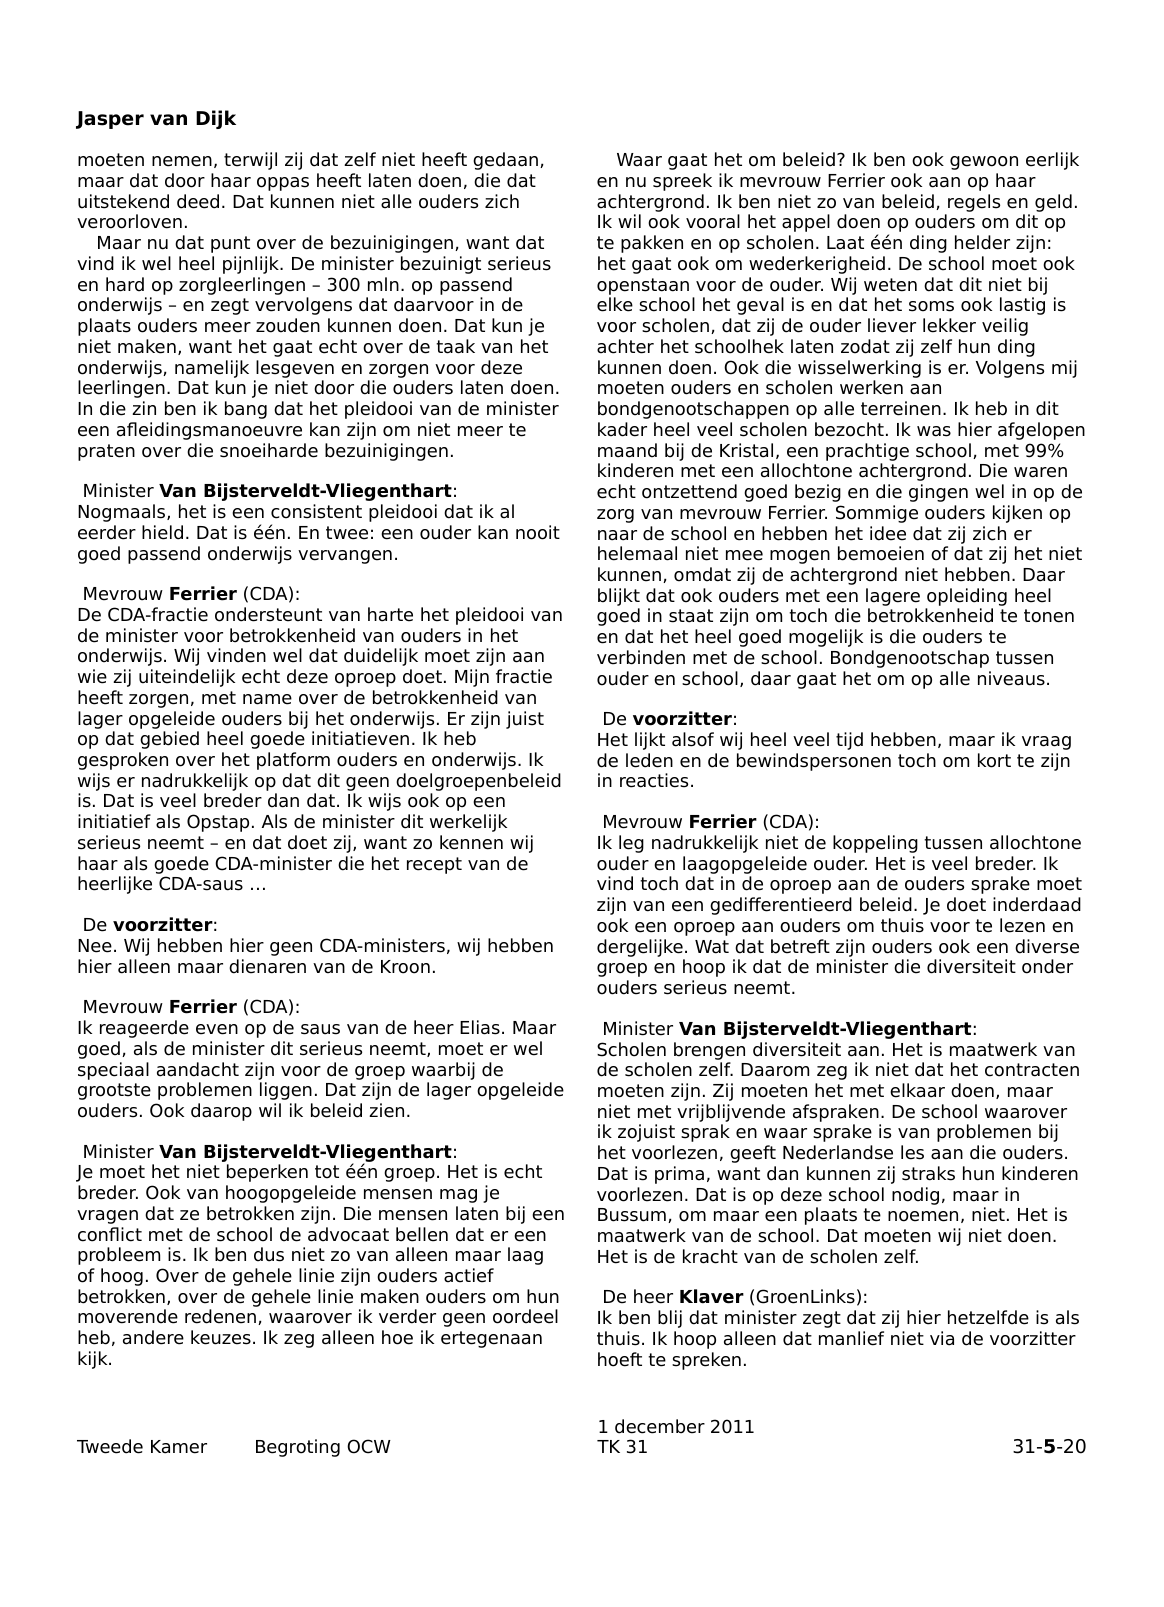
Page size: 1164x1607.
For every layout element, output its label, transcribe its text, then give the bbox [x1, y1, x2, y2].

text Mevrouw Ferrier (CDA): [77, 584, 567, 605]
text Nee. Wij hebben hier geen CDA-ministers, wij hebben hier alleen maar dienaren van de Kroon. [77, 936, 567, 977]
text De voorzitter: [596, 709, 1087, 730]
text Het lijkt alsof wij heel veel tijd hebben, maar ik vraag de leden en de bewindspersonen toch om kort te zijn in reacties. [596, 730, 1087, 792]
text Waar gaat het om beleid? Ik ben ook gewoon eerlijk en nu spreek ik mevrouw Ferrier ook aan op haar achtergrond. Ik ben niet zo van beleid, regels en geld. Ik wil ook vooral het appel doen op ouders om dit op te pakken en op scholen. Laat één ding helder zijn: het gaat ook om wederkerigheid. De school moet ook openstaan voor de ouder. Wij weten dat dit niet bij elke school het geval is en dat het soms ook lastig is voor scholen, dat zij de ouder liever lekker veilig achter het schoolhek laten zodat zij zelf hun ding kunnen doen. Ook die wisselwerking is er. Volgens mij moeten ouders en scholen werken aan bondgenootschappen op alle terreinen. Ik heb in dit kader heel veel scholen bezocht. Ik was hier afgelopen maand bij de Kristal, een prachtige school, met 99% kinderen met een allochtone achtergrond. Die waren echt ontzettend goed bezig en die gingen wel in op de zorg van mevrouw Ferrier. Sommige ouders kijken op naar de school en hebben het idee dat zij zich er helemaal niet mee mogen bemoeien of dat zij het niet kunnen, omdat zij de achtergrond niet hebben. Daar blijkt dat ook ouders met een lagere opleiding heel goed in staat zijn om toch die betrokkenheid te tonen en dat het heel goed mogelijk is die ouders te verbinden met de school. Bondgenootschap tussen ouder en school, daar gaat het om op alle niveaus. [596, 150, 1087, 689]
text Ik ben blij dat minister zegt dat zij hier hetzelfde is als thuis. Ik hoop alleen dat manlief niet via de voorzitter hoeft te spreken. [596, 1308, 1087, 1370]
text Ik leg nadrukkelijk niet de koppeling tussen allochtone ouder en laagopgeleide ouder. Het is veel breder. Ik vind toch dat in de oproep aan de ouders sprake moet zijn van een gedifferentieerd beleid. Je doet inderdaad ook een oproep aan ouders om thuis voor te lezen en dergelijke. Wat dat betreft zijn ouders ook een diverse groep en hoop ik dat de minister die diversiteit onder ouders serieus neemt. [596, 833, 1087, 999]
text Mevrouw Ferrier (CDA): [77, 997, 567, 1018]
text Maar nu dat punt over de bezuinigingen, want dat vind ik wel heel pijnlijk. De minister bezuinigt serieus en hard op zorgleerlingen – 300 mln. op passend onderwijs – en zegt vervolgens dat daarvoor in de plaats ouders meer zouden kunnen doen. Dat kun je niet maken, want het gaat echt over de taak van het onderwijs, namelijk lesgeven en zorgen voor deze leerlingen. Dat kun je niet door die ouders laten doen. In die zin ben ik bang dat het pleidooi van de minister een afleidingsmanoeuvre kan zijn om niet meer te praten over die snoeiharde bezuinigingen. [77, 233, 567, 461]
text Nogmaals, het is een consistent pleidooi dat ik al eerder hield. Dat is één. En twee: een ouder kan nooit goed passend onderwijs vervangen. [77, 502, 567, 564]
text Je moet het niet beperken tot één groep. Het is echt breder. Ook van hoogopgeleide mensen mag je vragen dat ze betrokken zijn. Die mensen laten bij een conflict met de school de advocaat bellen dat er een probleem is. Ik ben dus niet zo van alleen maar laag of hoog. Over de gehele linie zijn ouders actief betrokken, over de gehele linie maken ouders om hun moverende redenen, waarover ik verder geen oordeel heb, andere keuzes. Ik zeg alleen hoe ik ertegenaan kijk. [77, 1162, 567, 1369]
text De heer Klaver (GroenLinks): [596, 1287, 1087, 1308]
text Minister Van Bijsterveldt-Vliegenthart: [77, 1142, 567, 1162]
text Minister Van Bijsterveldt-Vliegenthart: [77, 481, 567, 502]
text Scholen brengen diversiteit aan. Het is maatwerk van de scholen zelf. Daarom zeg ik niet dat het contracten moeten zijn. Zij moeten het met elkaar doen, maar niet met vrijblijvende afspraken. De school waarover ik zojuist sprak en waar sprake is van problemen bij het voorlezen, geeft Nederlandse les aan die ouders. Dat is prima, want dan kunnen zij straks hun kinderen voorlezen. Dat is op deze school nodig, maar in Bussum, om maar een plaats te noemen, niet. Het is maatwerk van de school. Dat moeten wij niet doen. Het is de kracht van de scholen zelf. [596, 1039, 1087, 1267]
text Mevrouw Ferrier (CDA): [596, 812, 1087, 833]
text De voorzitter: [77, 915, 567, 936]
text De CDA-fractie ondersteunt van harte het pleidooi van de minister voor betrokkenheid van ouders in het onderwijs. Wij vinden wel dat duidelijk moet zijn aan wie zij uiteindelijk echt deze oproep doet. Mijn fractie heeft zorgen, met name over de betrokkenheid van lager opgeleide ouders bij het onderwijs. Er zijn juist op dat gebied heel goede initiatieven. Ik heb gesproken over het platform ouders en onderwijs. Ik wijs er nadrukkelijk op dat dit geen doelgroepenbeleid is. Dat is veel breder dan dat. Ik wijs ook op een initiatief als Opstap. Als de minister dit werkelijk serieus neemt – en dat doet zij, want zo kennen wij haar als goede CDA-minister die het recept van de heerlijke CDA-saus … [77, 605, 567, 895]
text Minister Van Bijsterveldt-Vliegenthart: [596, 1019, 1087, 1039]
text moeten nemen, terwijl zij dat zelf niet heeft gedaan, maar dat door haar oppas heeft laten doen, die dat uitstekend deed. Dat kunnen niet alle ouders zich veroorloven. [77, 150, 567, 233]
text Ik reageerde even op de saus van de heer Elias. Maar goed, als de minister dit serieus neemt, moet er wel speciaal aandacht zijn voor de groep waarbij de grootste problemen liggen. Dat zijn de lager opgeleide ouders. Ook daarop wil ik beleid zien. [77, 1018, 567, 1122]
